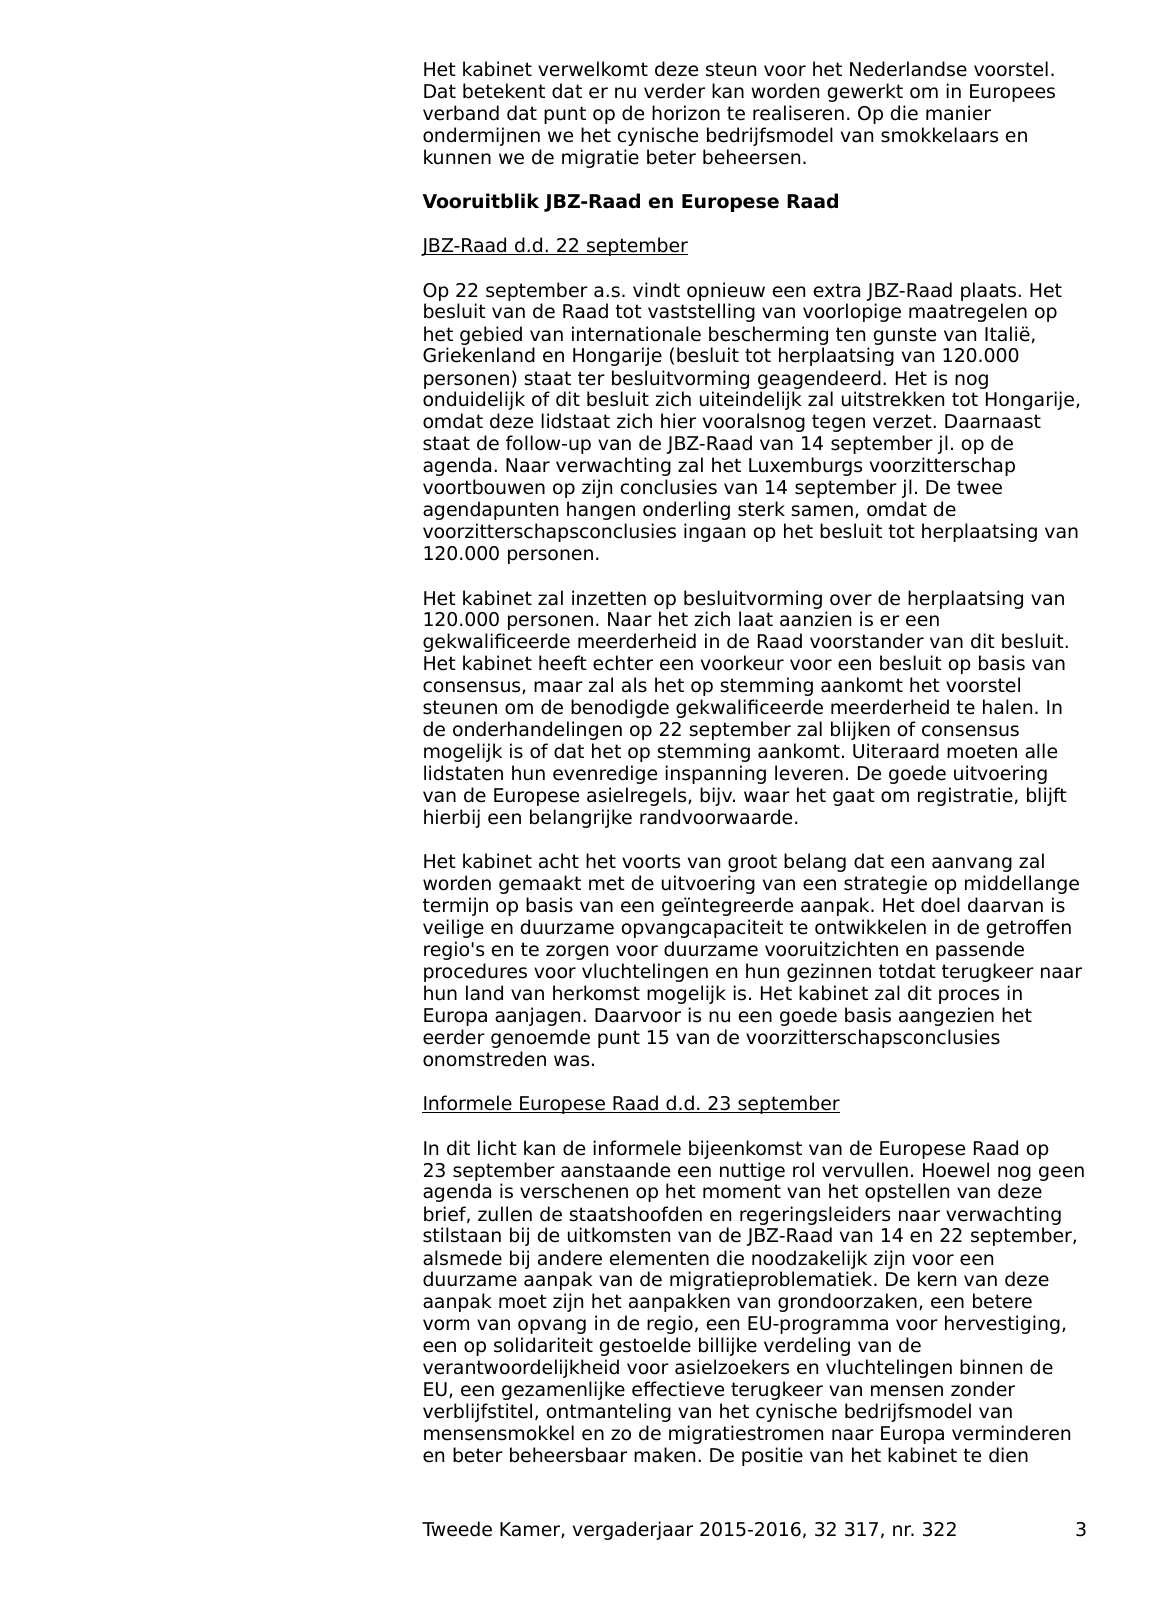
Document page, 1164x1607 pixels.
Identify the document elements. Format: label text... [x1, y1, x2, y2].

text In dit licht kan de informele bijeenkomst van de Europese Raad op 23 september aanstaande een nuttige rol vervullen. Hoewel nog geen agenda is verschenen op het moment van het opstellen van deze brief, zullen de staatshoofden en regeringsleiders naar verwachting stilstaan bij de uitkomsten van de JBZ-Raad van 14 en 22 september, alsmede bij andere elementen die noodzakelijk zijn voor een duurzame aanpak van de migratieproblematiek. De kern van deze aanpak moet zijn het aanpakken van grondoorzaken, een betere vorm van opvang in de regio, een EU-programma voor hervestiging, een op solidariteit gestoelde billijke verdeling van de verantwoordelijkheid voor asielzoekers en vluchtelingen binnen de EU, een gezamenlijke effectieve terugkeer van mensen zonder verblijfstitel, ontmanteling van het cynische bedrijfsmodel van mensensmokkel en zo de migratiestromen naar Europa verminderen en beter beheersbaar maken. De positie van het kabinet te dien [422, 1137, 1087, 1467]
subtitle JBZ-Raad d.d. 22 september [422, 235, 1087, 257]
subtitle Vooruitblik JBZ-Raad en Europese Raad [422, 191, 1087, 213]
text Op 22 september a.s. vindt opnieuw een extra JBZ-Raad plaats. Het besluit van de Raad tot vaststelling van voorlopige maatregelen op het gebied van internationale bescherming ten gunste van Italië, Griekenland en Hongarije (besluit tot herplaatsing van 120.000 personen) staat ter besluitvorming geagendeerd. Het is nog onduidelijk of dit besluit zich uiteindelijk zal uitstrekken tot Hongarije, omdat deze lidstaat zich hier vooralsnog tegen verzet. Daarnaast staat de follow-up van de JBZ-Raad van 14 september jl. op de agenda. Naar verwachting zal het Luxemburgs voorzitterschap voortbouwen op zijn conclusies van 14 september jl. De twee agendapunten hangen onderling sterk samen, omdat de voorzitterschapsconclusies ingaan op het besluit tot herplaatsing van 120.000 personen. [422, 279, 1087, 565]
text Het kabinet verwelkomt deze steun voor het Nederlandse voorstel. Dat betekent dat er nu verder kan worden gewerkt om in Europees verband dat punt op de horizon te realiseren. Op die manier ondermijnen we het cynische bedrijfsmodel van smokkelaars en kunnen we de migratie beter beheersen. [422, 59, 1087, 169]
subtitle Informele Europese Raad d.d. 23 september [422, 1093, 1087, 1115]
text Het kabinet zal inzetten op besluitvorming over de herplaatsing van 120.000 personen. Naar het zich laat aanzien is er een gekwalificeerde meerderheid in de Raad voorstander van dit besluit. Het kabinet heeft echter een voorkeur voor een besluit op basis van consensus, maar zal als het op stemming aankomt het voorstel steunen om de benodigde gekwalificeerde meerderheid te halen. In de onderhandelingen op 22 september zal blijken of consensus mogelijk is of dat het op stemming aankomt. Uiteraard moeten alle lidstaten hun evenredige inspanning leveren. De goede uitvoering van de Europese asielregels, bijv. waar het gaat om registratie, blijft hierbij een belangrijke randvoorwaarde. [422, 587, 1087, 829]
text Het kabinet acht het voorts van groot belang dat een aanvang zal worden gemaakt met de uitvoering van een strategie op middellange termijn op basis van een geïntegreerde aanpak. Het doel daarvan is veilige en duurzame opvangcapaciteit te ontwikkelen in de getroffen regio's en te zorgen voor duurzame vooruitzichten en passende procedures voor vluchtelingen en hun gezinnen totdat terugkeer naar hun land van herkomst mogelijk is. Het kabinet zal dit proces in Europa aanjagen. Daarvoor is nu een goede basis aangezien het eerder genoemde punt 15 van de voorzitterschapsconclusies onomstreden was. [422, 851, 1087, 1071]
